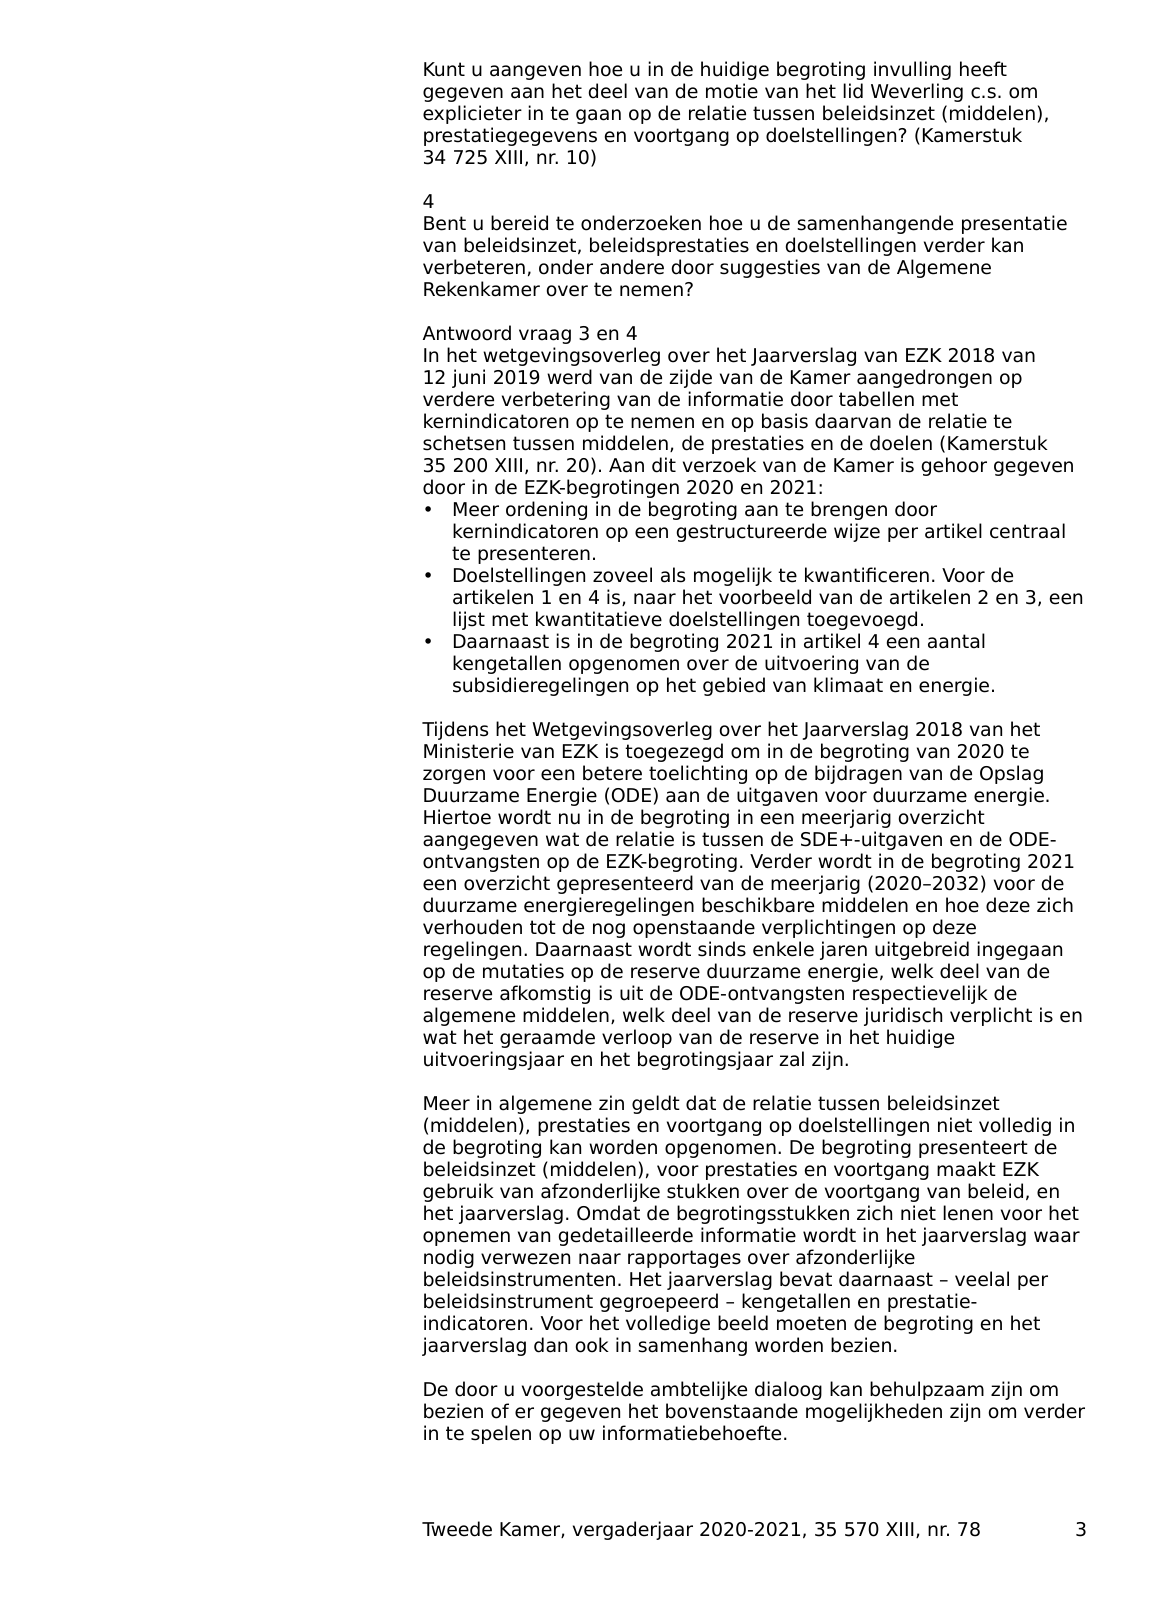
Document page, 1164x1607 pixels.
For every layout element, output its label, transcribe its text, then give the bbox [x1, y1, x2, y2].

text 4 [422, 191, 1087, 213]
text • Meer ordening in de begroting aan te brengen door kernindicatoren op een gestructureerde wijze per artikel centraal te presenteren. [422, 499, 1087, 565]
text Kunt u aangeven hoe u in de huidige begroting invulling heeft gegeven aan het deel van de motie van het lid Weverling c.s. om explicieter in te gaan op de relatie tussen beleidsinzet (middelen), prestatiegegevens en voortgang op doelstellingen? (Kamerstuk 34 725 XIII, nr. 10) [422, 59, 1087, 169]
text • Doelstellingen zoveel als mogelijk te kwantificeren. Voor de artikelen 1 en 4 is, naar het voorbeeld van de artikelen 2 en 3, een lijst met kwantitatieve doelstellingen toegevoegd. [422, 565, 1087, 631]
text Antwoord vraag 3 en 4 [422, 323, 1087, 345]
text Bent u bereid te onderzoeken hoe u de samenhangende presentatie van beleidsinzet, beleidsprestaties en doelstellingen verder kan verbeteren, onder andere door suggesties van de Algemene Rekenkamer over te nemen? [422, 213, 1087, 301]
text De door u voorgestelde ambtelijke dialoog kan behulpzaam zijn om bezien of er gegeven het bovenstaande mogelijkheden zijn om verder in te spelen op uw informatiebehoefte. [422, 1379, 1087, 1445]
text • Daarnaast is in de begroting 2021 in artikel 4 een aantal kengetallen opgenomen over de uitvoering van de subsidieregelingen op het gebied van klimaat en energie. [422, 631, 1087, 697]
text Tijdens het Wetgevingsoverleg over het Jaarverslag 2018 van het Ministerie van EZK is toegezegd om in de begroting van 2020 te zorgen voor een betere toelichting op de bijdragen van de Opslag Duurzame Energie (ODE) aan de uitgaven voor duurzame energie. Hiertoe wordt nu in de begroting in een meerjarig overzicht aangegeven wat de relatie is tussen de SDE+-uitgaven en de ODE-ontvangsten op de EZK-begroting. Verder wordt in de begroting 2021 een overzicht gepresenteerd van de meerjarig (2020–2032) voor de duurzame energieregelingen beschikbare middelen en hoe deze zich verhouden tot de nog openstaande verplichtingen op deze regelingen. Daarnaast wordt sinds enkele jaren uitgebreid ingegaan op de mutaties op de reserve duurzame energie, welk deel van de reserve afkomstig is uit de ODE-ontvangsten respectievelijk de algemene middelen, welk deel van de reserve juridisch verplicht is en wat het geraamde verloop van de reserve in het huidige uitvoeringsjaar en het begrotingsjaar zal zijn. [422, 719, 1087, 1071]
text Meer in algemene zin geldt dat de relatie tussen beleidsinzet (middelen), prestaties en voortgang op doelstellingen niet volledig in de begroting kan worden opgenomen. De begroting presenteert de beleidsinzet (middelen), voor prestaties en voortgang maakt EZK gebruik van afzonderlijke stukken over de voortgang van beleid, en het jaarverslag. Omdat de begrotingsstukken zich niet lenen voor het opnemen van gedetailleerde informatie wordt in het jaarverslag waar nodig verwezen naar rapportages over afzonderlijke beleidsinstrumenten. Het jaarverslag bevat daarnaast – veelal per beleidsinstrument gegroepeerd – kengetallen en prestatie-indicatoren. Voor het volledige beeld moeten de begroting en het jaarverslag dan ook in samenhang worden bezien. [422, 1093, 1087, 1357]
text In het wetgevingsoverleg over het Jaarverslag van EZK 2018 van 12 juni 2019 werd van de zijde van de Kamer aangedrongen op verdere verbetering van de informatie door tabellen met kernindicatoren op te nemen en op basis daarvan de relatie te schetsen tussen middelen, de prestaties en de doelen (Kamerstuk 35 200 XIII, nr. 20). Aan dit verzoek van de Kamer is gehoor gegeven door in de EZK-begrotingen 2020 en 2021: [422, 345, 1087, 499]
